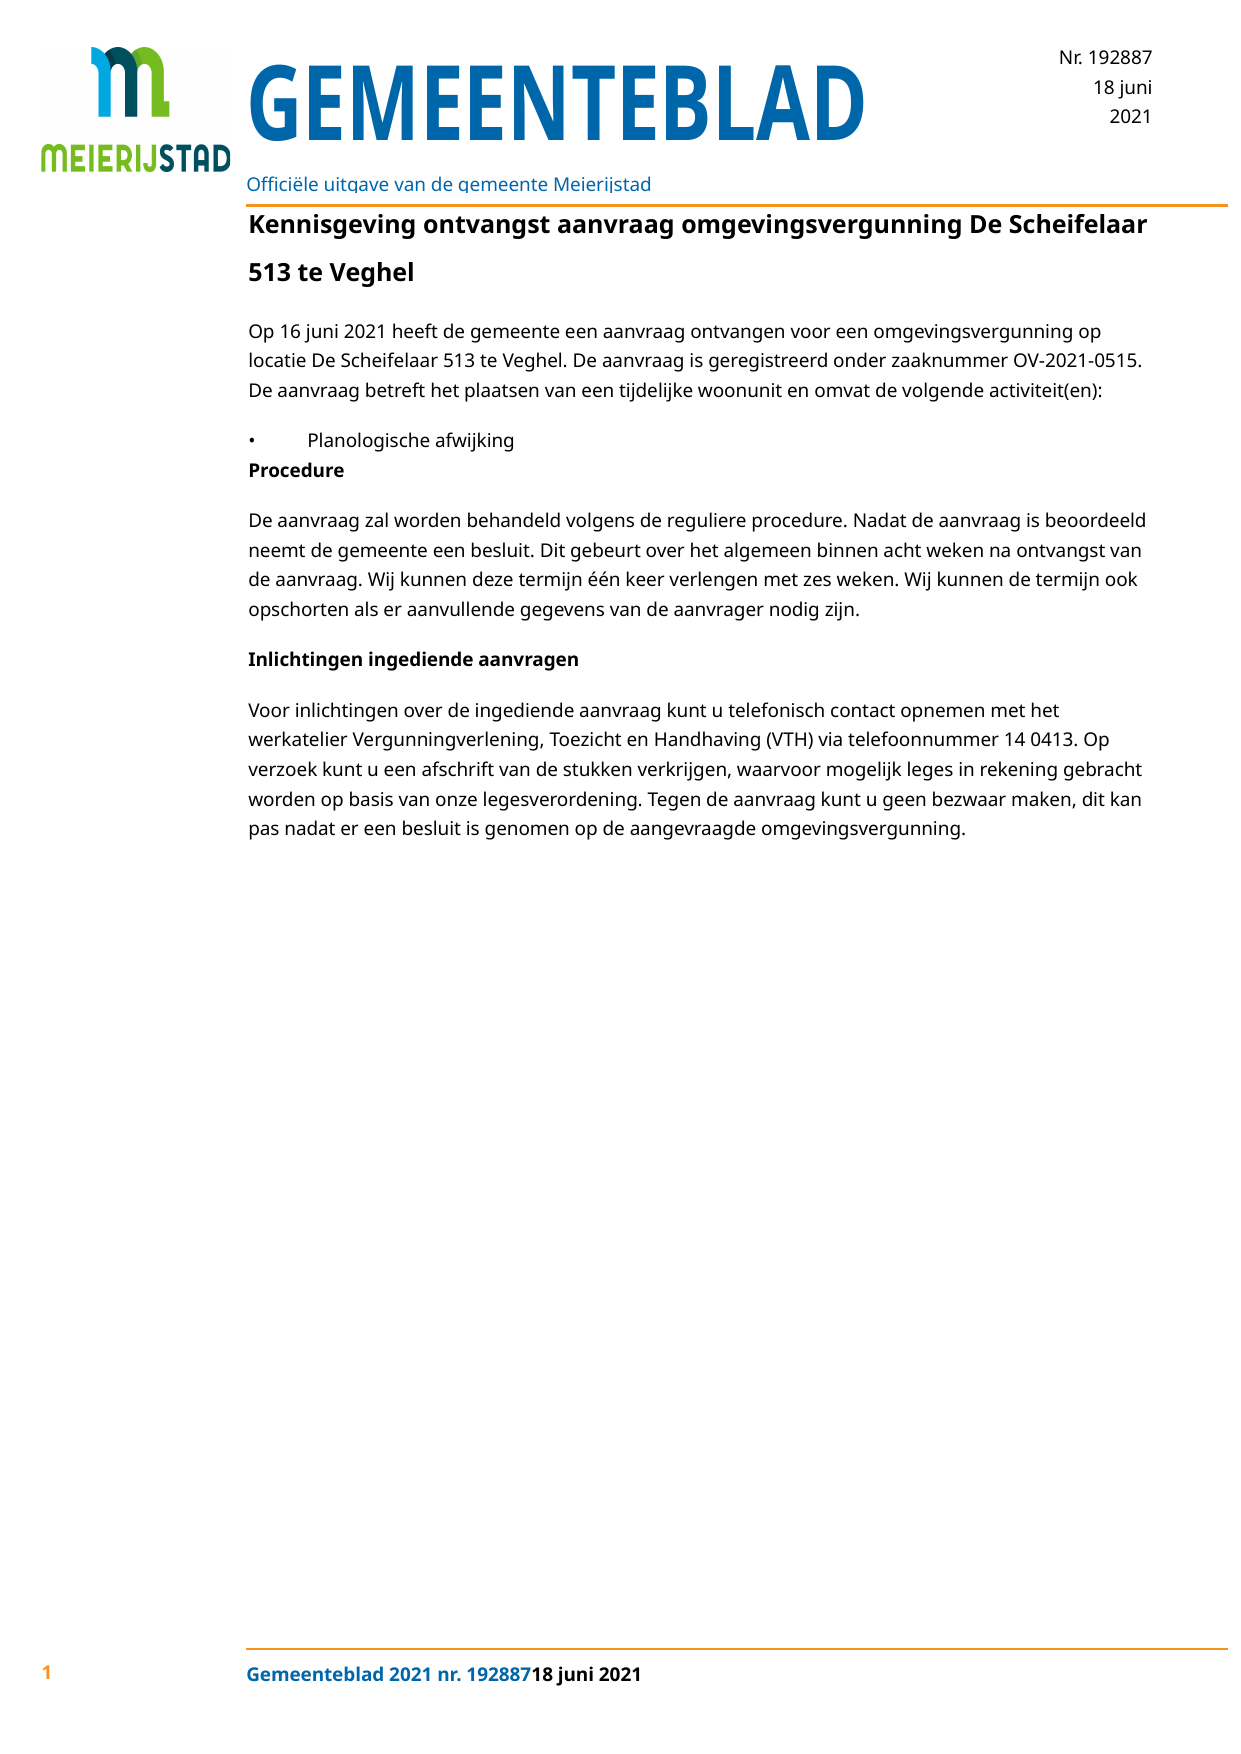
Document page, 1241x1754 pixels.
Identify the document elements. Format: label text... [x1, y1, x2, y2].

text Procedure [248, 457, 1152, 483]
text Kennisgeving ontvangst aanvraag omgevingsvergunning De Scheifelaar 513 te Veghel [248, 207, 1152, 288]
text Voor inlichtingen over de ingediende aanvraag kunt u telefonisch contact opnemen met het werkatelier Vergunningverlening, Toezicht en Handhaving (VTH) via telefoonnummer 14 0413. Op verzoek kunt u een afschrift van de stukken verkrijgen, waarvoor mogelijk leges in rekening gebracht worden op basis van onze legesverordening. Tegen de aanvraag kunt u geen bezwaar maken, dit kan pas nadat er een besluit is genomen op de aangevraagde omgevingsvergunning. [248, 697, 1152, 841]
list Planologische afwijking [248, 427, 1152, 453]
text Op 16 juni 2021 heeft de gemeente een aanvraag ontvangen voor een omgevingsvergunning op locatie De Scheifelaar 513 te Veghel. De aanvraag is geregistreerd onder zaaknummer OV-2021-0515. De aanvraag betreft het plaatsen van een tijdelijke woonunit en omvat de volgende activiteit(en): [248, 318, 1152, 403]
picture [41, 47, 231, 172]
text De aanvraag zal worden behandeld volgens de reguliere procedure. Nadat de aanvraag is beoordeeld neemt de gemeente een besluit. Dit gebeurt over het algemeen binnen acht weken na ontvangst van de aanvraag. Wij kunnen deze termijn één keer verlengen met zes weken. Wij kunnen de termijn ook opschorten als er aanvullende gegevens van de aanvrager nodig zijn. [248, 507, 1152, 622]
text Inlichtingen ingediende aanvragen [248, 647, 1152, 672]
